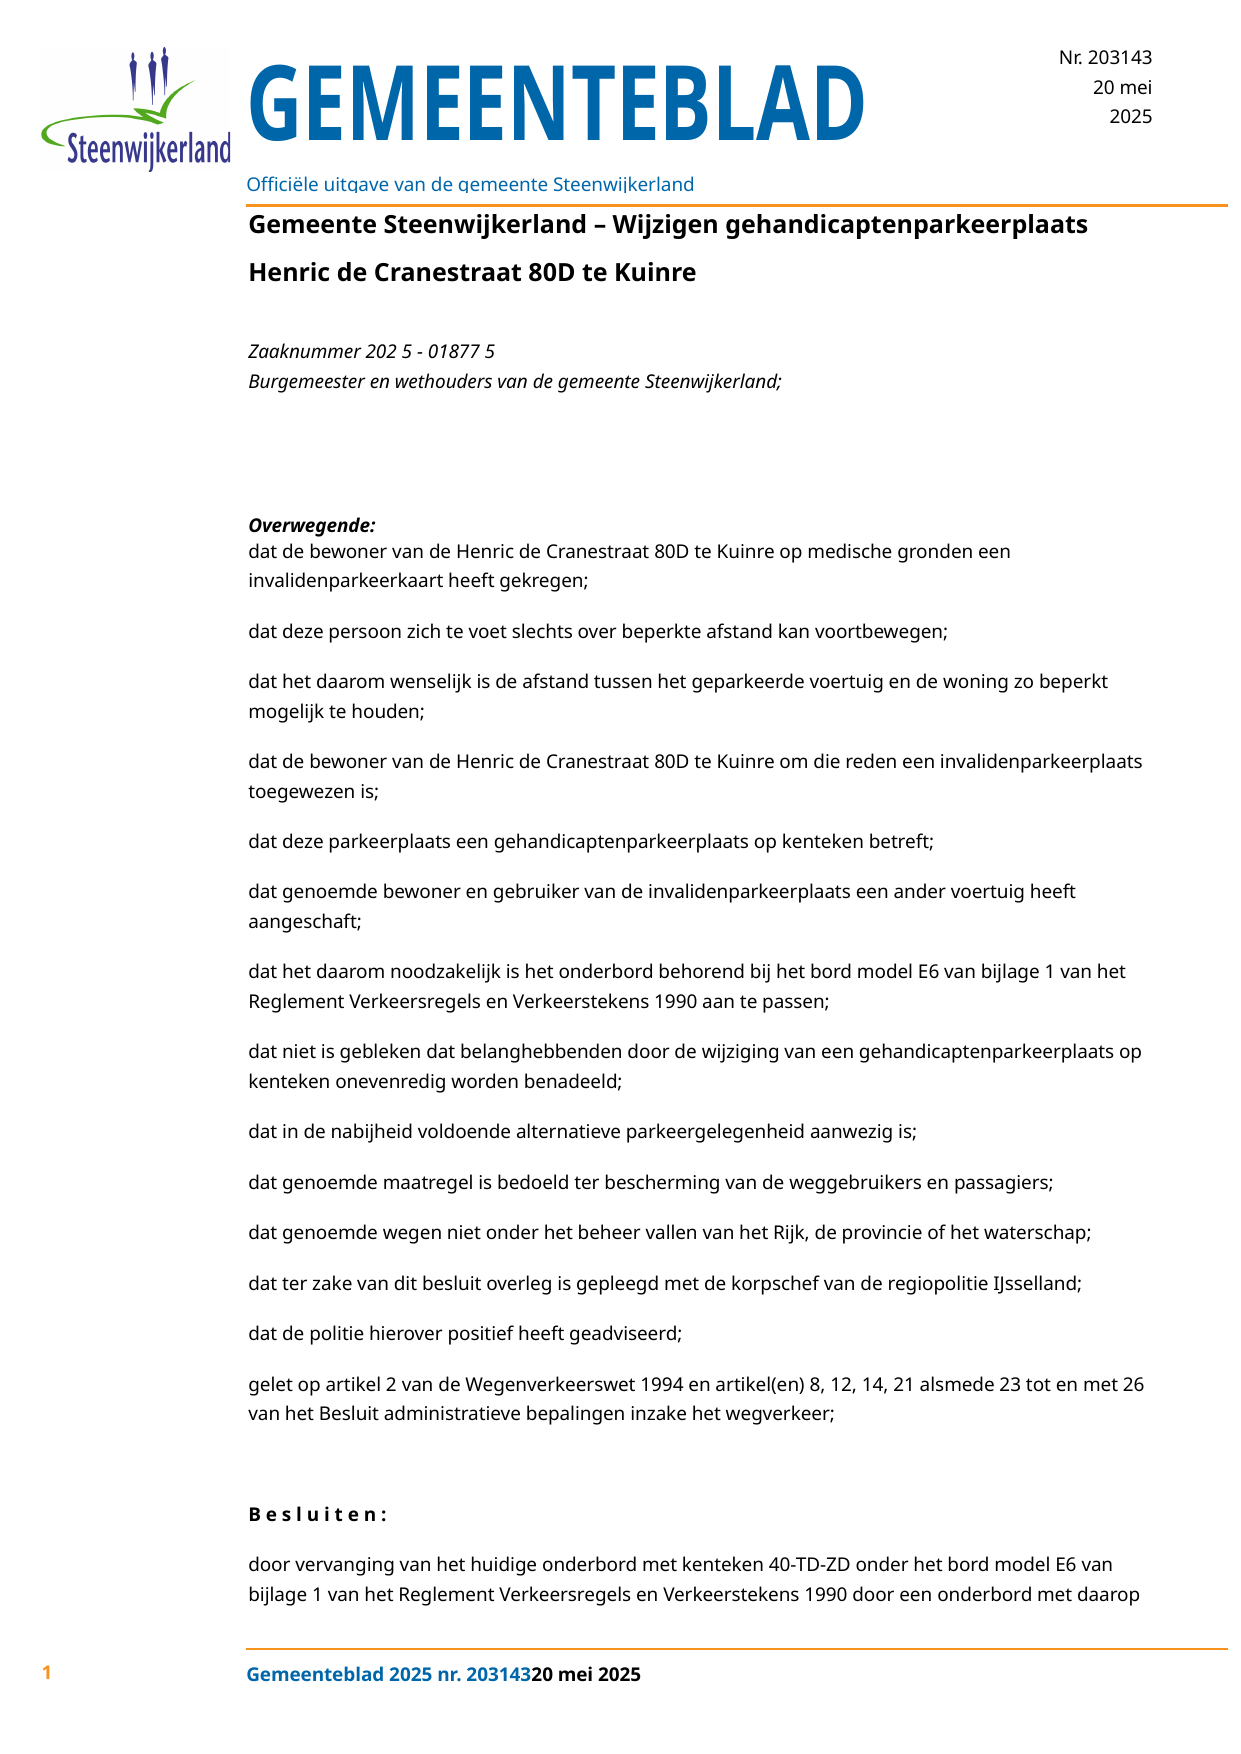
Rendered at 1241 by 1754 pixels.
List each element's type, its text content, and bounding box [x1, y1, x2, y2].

text Overwegende: [248, 512, 1152, 538]
text dat de bewoner van de Henric de Cranestraat 80D te Kuinre op medische gronden een invalidenparkeerkaart heeft gekregen; [248, 538, 1152, 593]
text dat ter zake van dit besluit overleg is gepleegd met de korpschef van de regiopolitie IJsselland; [248, 1270, 1152, 1296]
text B e s l u i t e n : [248, 1501, 1152, 1527]
text dat deze persoon zich te voet slechts over beperkte afstand kan voortbewegen; [248, 618, 1152, 644]
text door vervanging van het huidige onderbord met kenteken 40-TD-ZD onder het bord model E6 van bijlage 1 van het Reglement Verkeersregels en Verkeerstekens 1990 door een onderbord met daarop [248, 1552, 1152, 1607]
text dat deze parkeerplaats een gehandicaptenparkeerplaats op kenteken betreft; [248, 828, 1152, 854]
text dat het daarom noodzakelijk is het onderbord behorend bij het bord model E6 van bijlage 1 van het Reglement Verkeersregels en Verkeerstekens 1990 aan te passen; [248, 959, 1152, 1014]
picture [41, 47, 231, 172]
text dat genoemde wegen niet onder het beheer vallen van het Rijk, de provincie of het waterschap; [248, 1219, 1152, 1245]
text dat de bewoner van de Henric de Cranestraat 80D te Kuinre om die reden een invalidenparkeerplaats toegewezen is; [248, 748, 1152, 804]
text dat niet is gebleken dat belanghebbenden door de wijziging van een gehandicaptenparkeerplaats op kenteken onevenredig worden benadeeld; [248, 1039, 1152, 1094]
text Gemeente Steenwijkerland – Wijzigen gehandicaptenparkeerplaats Henric de Cranestraat 80D te Kuinre [248, 207, 1152, 288]
text dat genoemde maatregel is bedoeld ter bescherming van de weggebruikers en passagiers; [248, 1169, 1152, 1195]
text gelet op artikel 2 van de Wegenverkeerswet 1994 en artikel(en) 8, 12, 14, 21 alsmede 23 tot en met 26 van het Besluit administratieve bepalingen inzake het wegverkeer; [248, 1371, 1152, 1426]
text Zaaknummer 202 5 - 01877 5 [248, 339, 1152, 364]
text Burgemeester en wethouders van de gemeente Steenwijkerland; [248, 368, 1152, 394]
text dat het daarom wenselijk is de afstand tussen het geparkeerde voertuig en de woning zo beperkt mogelijk te houden; [248, 668, 1152, 724]
text dat de politie hierover positief heeft geadviseerd; [248, 1320, 1152, 1346]
text dat genoemde bewoner en gebruiker van de invalidenparkeerplaats een ander voertuig heeft aangeschaft; [248, 879, 1152, 934]
text dat in de nabijheid voldoende alternatieve parkeergelegenheid aanwezig is; [248, 1119, 1152, 1144]
